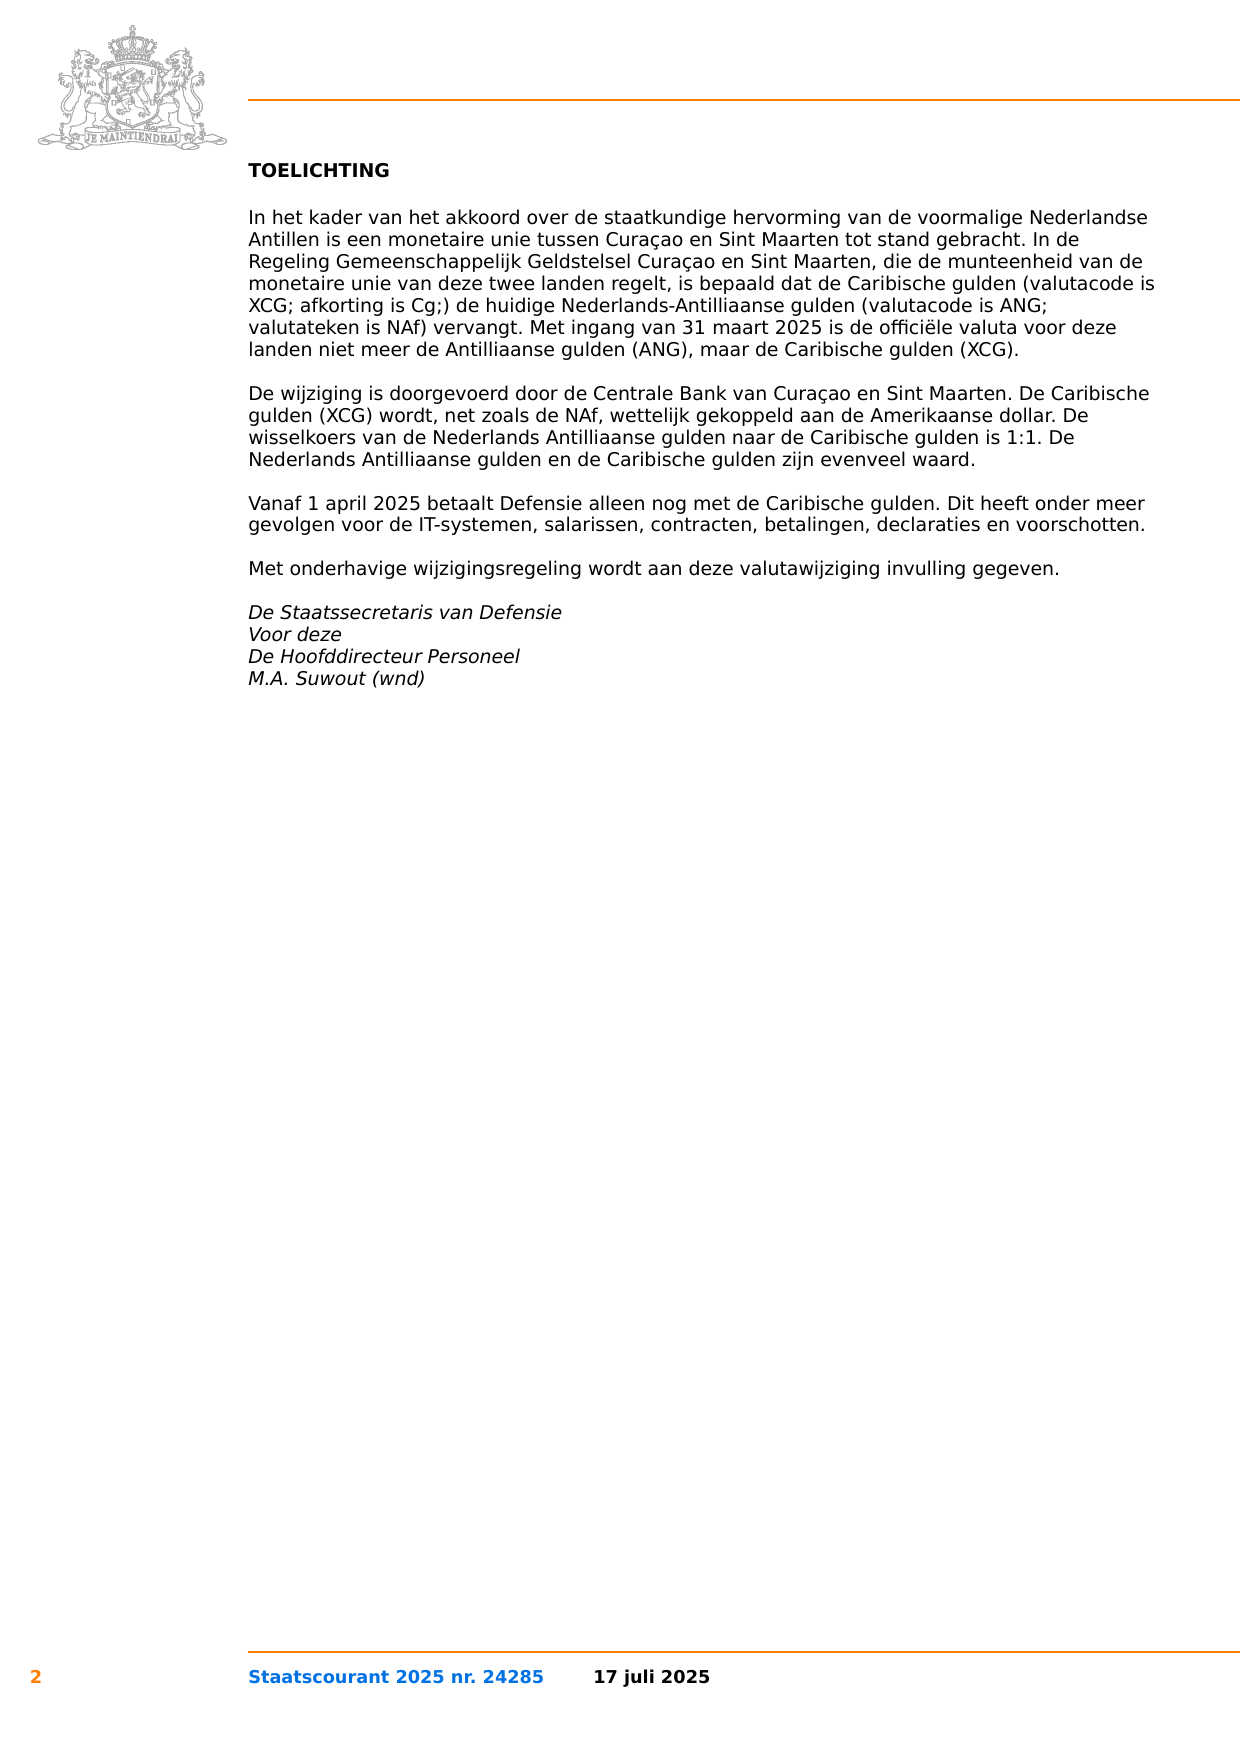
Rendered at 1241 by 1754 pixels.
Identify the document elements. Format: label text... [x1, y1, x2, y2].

text De wijziging is doorgevoerd door de Centrale Bank van Curaçao en Sint Maarten. De Caribische gulden (XCG) wordt, net zoals de NAf, wettelijk gekoppeld aan de Amerikaanse dollar. De wisselkoers van de Nederlands Antilliaanse gulden naar de Caribische gulden is 1:1. De Nederlands Antilliaanse gulden en de Caribische gulden zijn evenveel waard. [248, 383, 1163, 471]
text In het kader van het akkoord over de staatkundige hervorming van de voormalige Nederlandse Antillen is een monetaire unie tussen Curaçao en Sint Maarten tot stand gebracht. In de Regeling Gemeenschappelijk Geldstelsel Curaçao en Sint Maarten, die de munteenheid van de monetaire unie van deze twee landen regelt, is bepaald dat de Caribische gulden (valutacode is XCG; afkorting is Cg;) de huidige Nederlands-Antilliaanse gulden (valutacode is ANG; valutateken is NAf) vervangt. Met ingang van 31 maart 2025 is de officiële valuta voor deze landen niet meer de Antilliaanse gulden (ANG), maar de Caribische gulden (XCG). [248, 207, 1163, 361]
text Met onderhavige wijzigingsregeling wordt aan deze valutawijziging invulling gegeven. [248, 558, 1163, 580]
text Vanaf 1 april 2025 betaalt Defensie alleen nog met de Caribische gulden. Dit heeft onder meer gevolgen voor de IT-systemen, salarissen, contracten, betalingen, declaraties en voorschotten. [248, 492, 1163, 536]
picture [38, 25, 227, 150]
text De Staatssecretaris van Defensie Voor deze De Hoofddirecteur Personeel M.A. Suwout (wnd) [248, 602, 1163, 690]
subtitle TOELICHTING [248, 160, 1163, 182]
